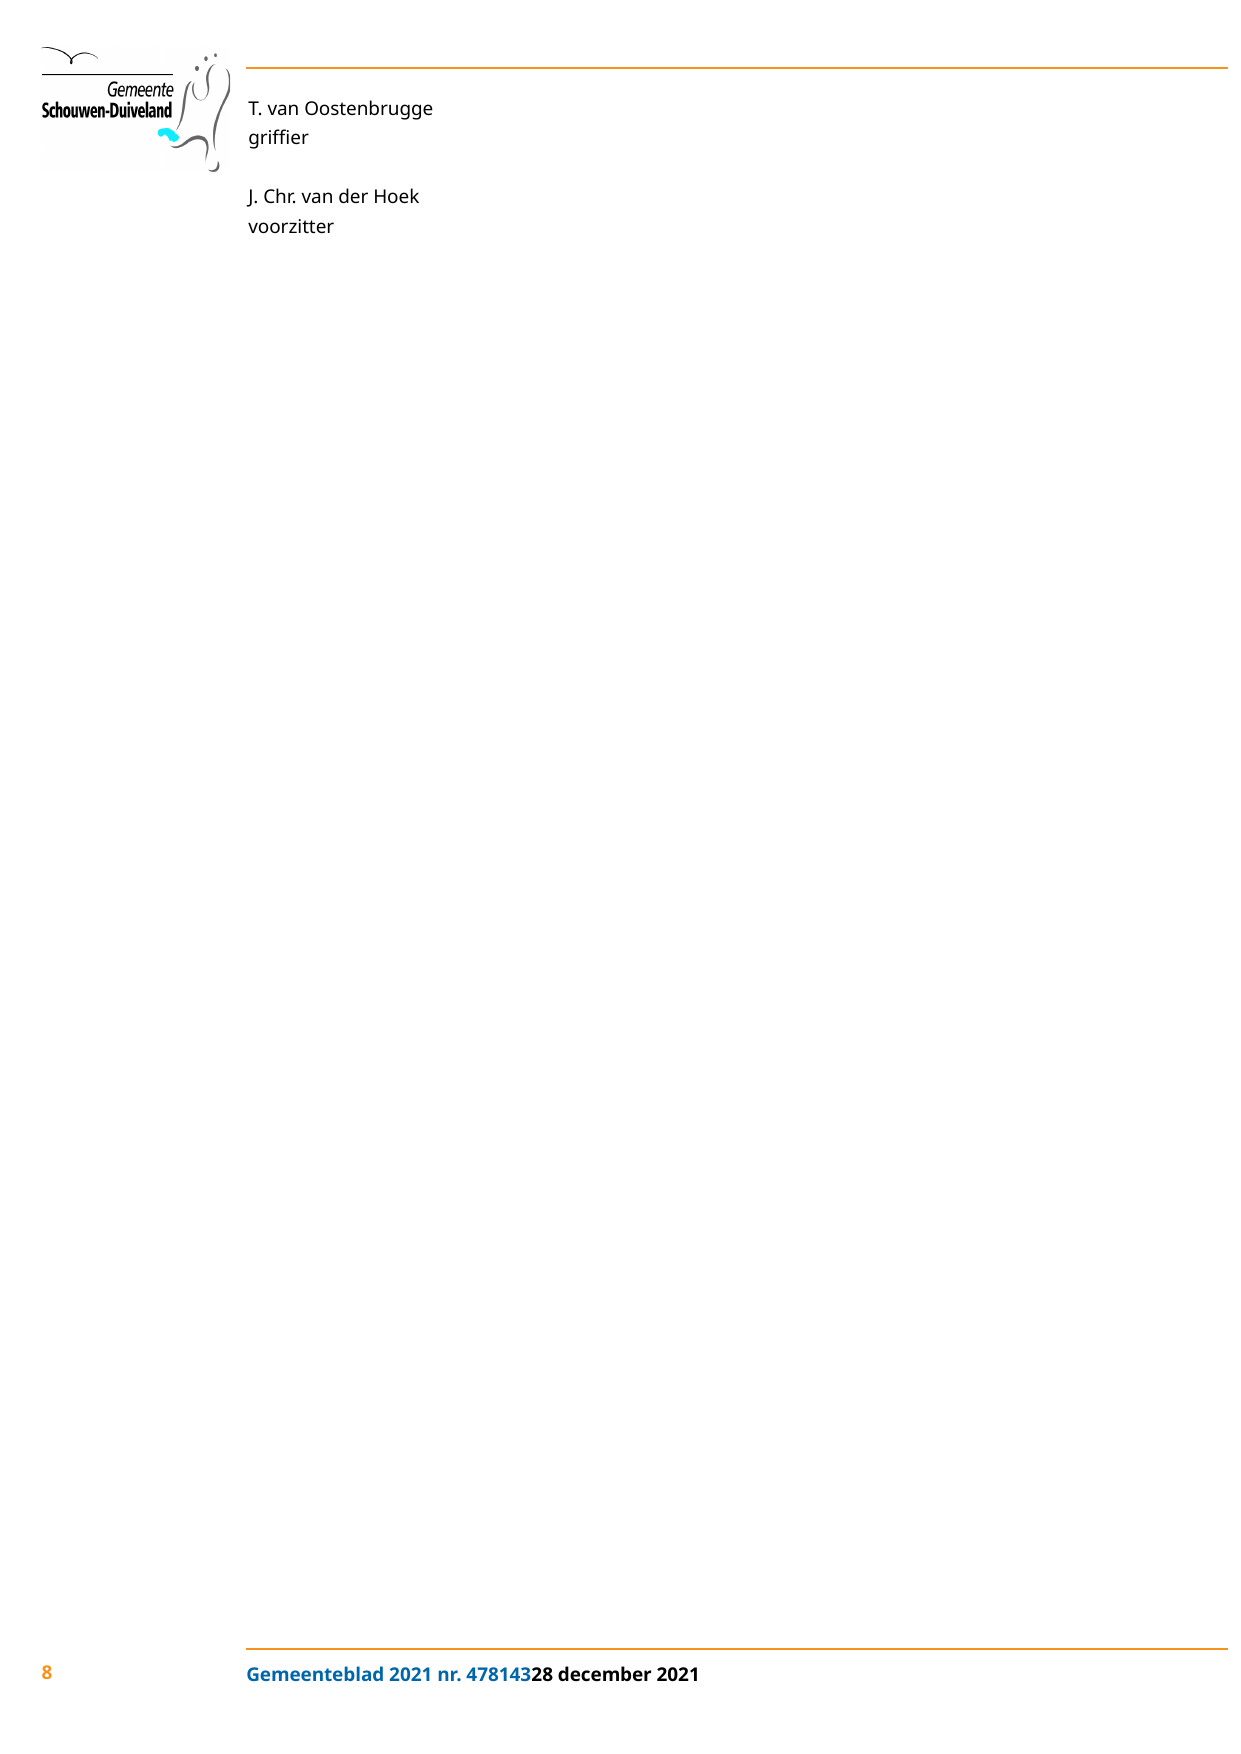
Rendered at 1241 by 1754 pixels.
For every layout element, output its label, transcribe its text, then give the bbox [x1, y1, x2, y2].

picture [41, 47, 231, 172]
text griffier [248, 124, 1152, 150]
text T. van Oostenbrugge [248, 95, 1152, 121]
text J. Chr. van der Hoek [248, 183, 1152, 209]
text voorzitter [248, 213, 1152, 239]
